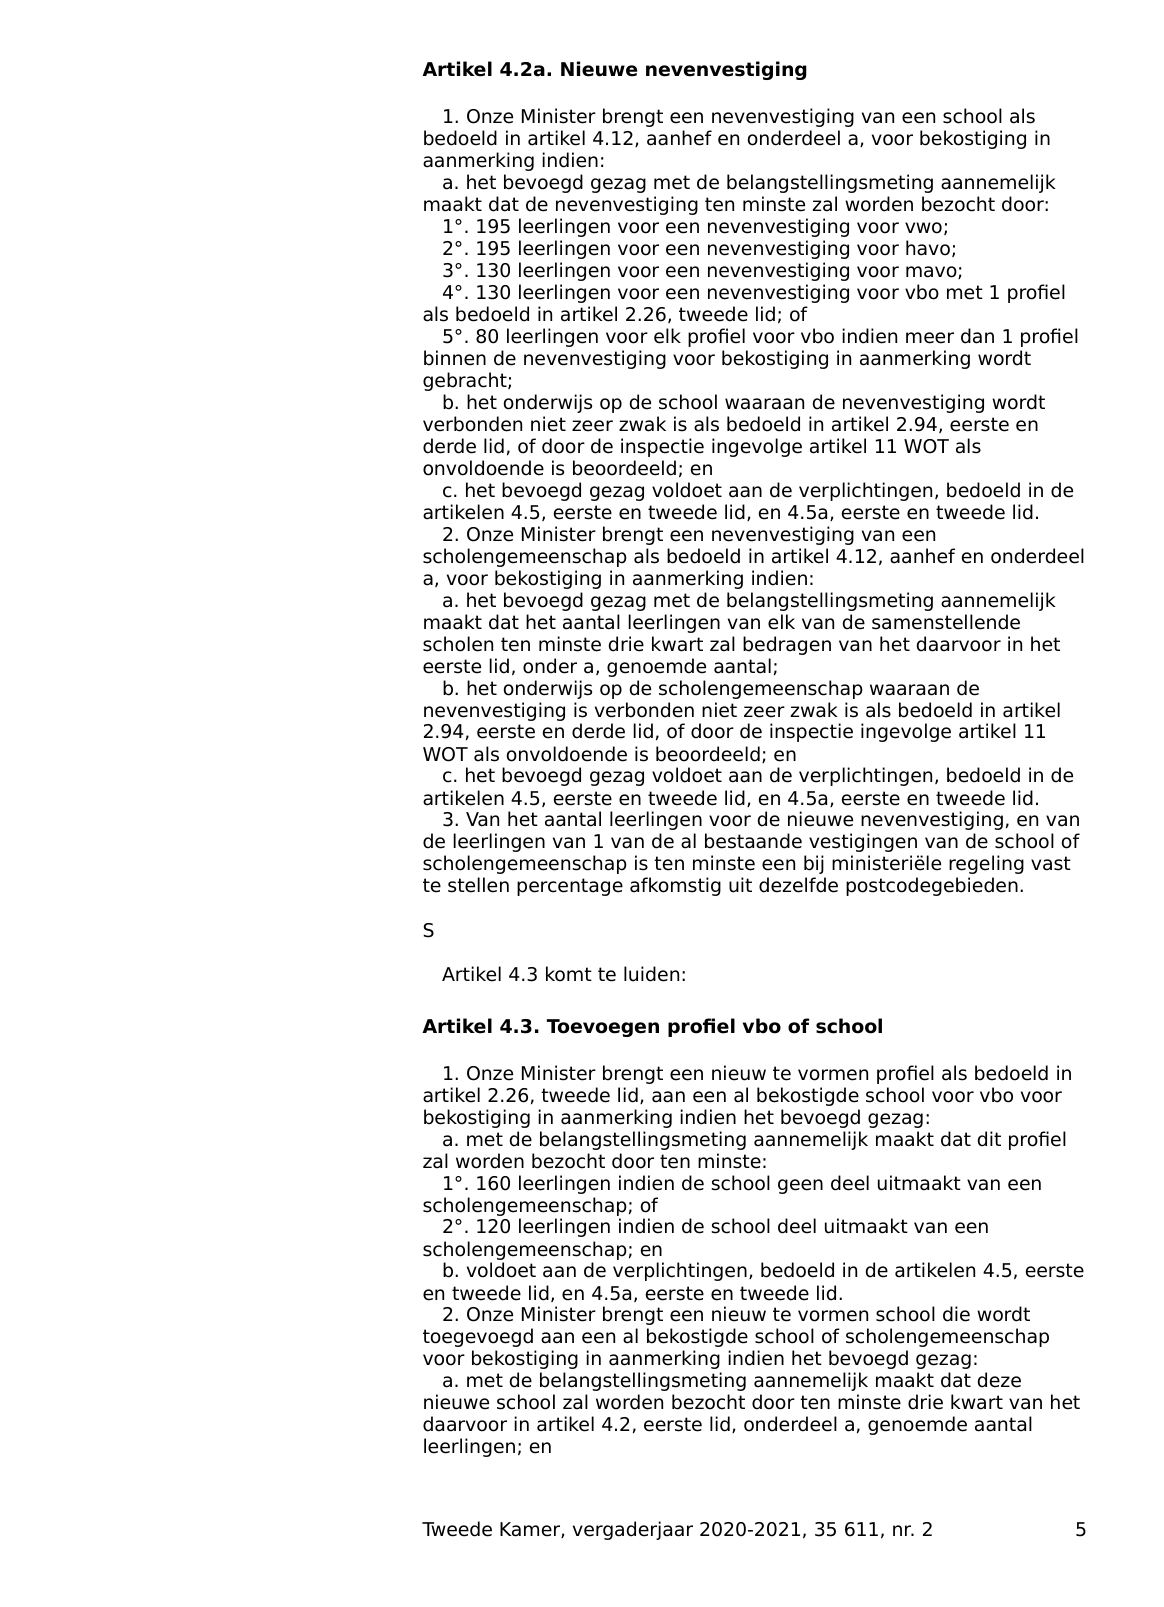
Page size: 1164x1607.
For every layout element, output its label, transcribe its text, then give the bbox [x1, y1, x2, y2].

text c. het bevoegd gezag voldoet aan de verplichtingen, bedoeld in de artikelen 4.5, eerste en tweede lid, en 4.5a, eerste en tweede lid. [422, 480, 1087, 524]
text 2°. 120 leerlingen indien de school deel uitmaakt van een scholengemeenschap; en [422, 1216, 1087, 1260]
text 2°. 195 leerlingen voor een nevenvestiging voor havo; [422, 238, 1087, 260]
text b. voldoet aan de verplichtingen, bedoeld in de artikelen 4.5, eerste en tweede lid, en 4.5a, eerste en tweede lid. [422, 1260, 1087, 1304]
text 2. Onze Minister brengt een nieuw te vormen school die wordt toegevoegd aan een al bekostigde school of scholengemeenschap voor bekostiging in aanmerking indien het bevoegd gezag: [422, 1304, 1087, 1370]
text 2. Onze Minister brengt een nevenvestiging van een scholengemeenschap als bedoeld in artikel 4.12, aanhef en onderdeel a, voor bekostiging in aanmerking indien: [422, 524, 1087, 589]
text 4°. 130 leerlingen voor een nevenvestiging voor vbo met 1 profiel als bedoeld in artikel 2.26, tweede lid; of [422, 282, 1087, 326]
text 1°. 160 leerlingen indien de school geen deel uitmaakt van een scholengemeenschap; of [422, 1172, 1087, 1216]
subtitle Artikel 4.2a. Nieuwe nevenvestiging [422, 59, 1087, 81]
text a. het bevoegd gezag met de belangstellingsmeting aannemelijk maakt dat de nevenvestiging ten minste zal worden bezocht door: [422, 172, 1087, 216]
text S [422, 919, 1087, 941]
text 1. Onze Minister brengt een nieuw te vormen profiel als bedoeld in artikel 2.26, tweede lid, aan een al bekostigde school voor vbo voor bekostiging in aanmerking indien het bevoegd gezag: [422, 1063, 1087, 1128]
text 1. Onze Minister brengt een nevenvestiging van een school als bedoeld in artikel 4.12, aanhef en onderdeel a, voor bekostiging in aanmerking indien: [422, 106, 1087, 172]
text a. met de belangstellingsmeting aannemelijk maakt dat dit profiel zal worden bezocht door ten minste: [422, 1128, 1087, 1172]
text 1°. 195 leerlingen voor een nevenvestiging voor vwo; [422, 216, 1087, 238]
text 3. Van het aantal leerlingen voor de nieuwe nevenvestiging, en van de leerlingen van 1 van de al bestaande vestigingen van de school of scholengemeenschap is ten minste een bij ministeriële regeling vast te stellen percentage afkomstig uit dezelfde postcodegebieden. [422, 809, 1087, 897]
text 3°. 130 leerlingen voor een nevenvestiging voor mavo; [422, 260, 1087, 282]
subtitle Artikel 4.3. Toevoegen profiel vbo of school [422, 1016, 1087, 1038]
text Artikel 4.3 komt te luiden: [422, 964, 1087, 986]
text 5°. 80 leerlingen voor elk profiel voor vbo indien meer dan 1 profiel binnen de nevenvestiging voor bekostiging in aanmerking wordt gebracht; [422, 326, 1087, 392]
text b. het onderwijs op de scholengemeenschap waaraan de nevenvestiging is verbonden niet zeer zwak is als bedoeld in artikel 2.94, eerste en derde lid, of door de inspectie ingevolge artikel 11 WOT als onvoldoende is beoordeeld; en [422, 677, 1087, 765]
text b. het onderwijs op de school waaraan de nevenvestiging wordt verbonden niet zeer zwak is als bedoeld in artikel 2.94, eerste en derde lid, of door de inspectie ingevolge artikel 11 WOT als onvoldoende is beoordeeld; en [422, 392, 1087, 480]
text c. het bevoegd gezag voldoet aan de verplichtingen, bedoeld in de artikelen 4.5, eerste en tweede lid, en 4.5a, eerste en tweede lid. [422, 765, 1087, 809]
text a. met de belangstellingsmeting aannemelijk maakt dat deze nieuwe school zal worden bezocht door ten minste drie kwart van het daarvoor in artikel 4.2, eerste lid, onderdeel a, genoemde aantal leerlingen; en [422, 1370, 1087, 1458]
text a. het bevoegd gezag met de belangstellingsmeting aannemelijk maakt dat het aantal leerlingen van elk van de samenstellende scholen ten minste drie kwart zal bedragen van het daarvoor in het eerste lid, onder a, genoemde aantal; [422, 589, 1087, 677]
